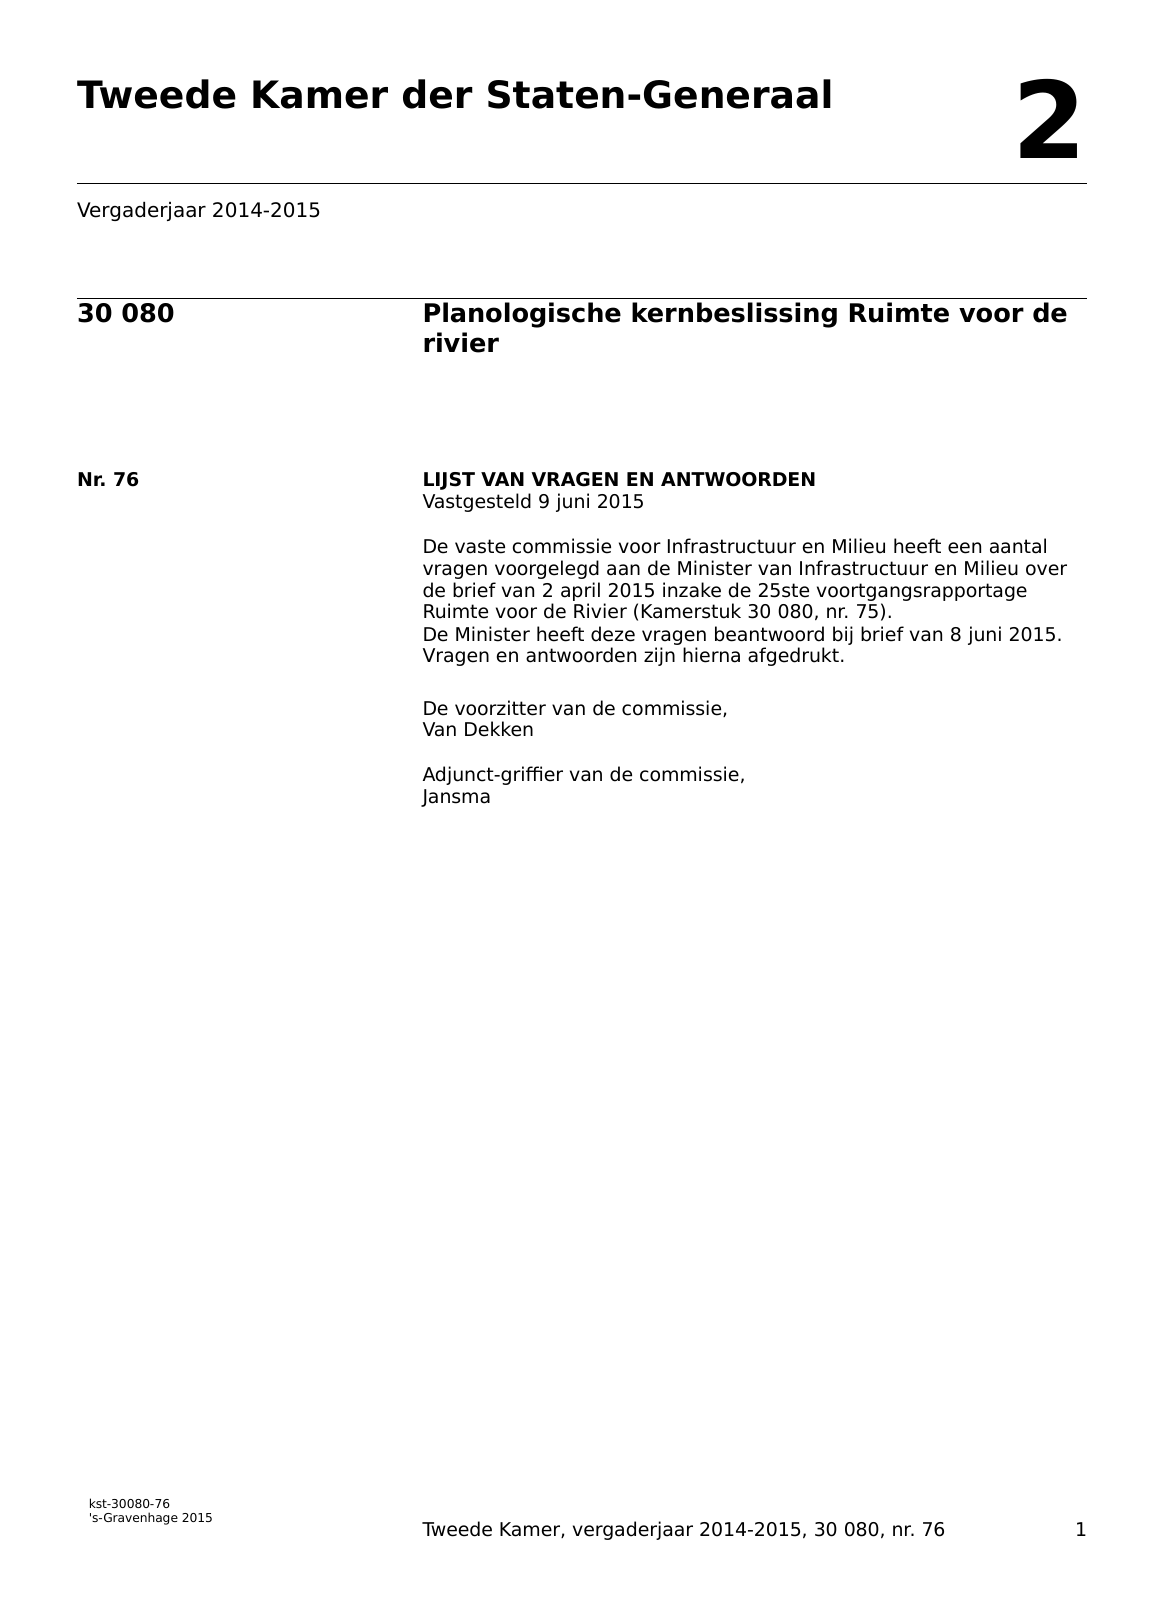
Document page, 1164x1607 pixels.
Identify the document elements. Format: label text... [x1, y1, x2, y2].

table_cell Vergaderjaar 2014-2015 [77, 184, 1087, 298]
table_header Tweede Kamer der Staten-Generaal [77, 59, 886, 183]
text De Minister heeft deze vragen beantwoord bij brief van 8 juni 2015. Vragen en antwoorden zijn hierna afgedrukt. [422, 623, 1087, 667]
text 's-Gravenhage 2015 [88, 1511, 323, 1525]
table_header 2 [886, 59, 1087, 183]
subtitle 30 080 Planologische kernbeslissing Ruimte voor de rivier [77, 299, 1087, 358]
text De voorzitter van de commissie, Van Dekken [422, 697, 1087, 741]
text kst-30080-76 [88, 1497, 323, 1511]
text Adjunct-griffier van de commissie, Jansma [422, 763, 1087, 807]
text De vaste commissie voor Infrastructuur en Milieu heeft een aantal vragen voorgelegd aan de Minister van Infrastructuur en Milieu over de brief van 2 april 2015 inzake de 25ste voortgangsrapportage Ruimte voor de Rivier (Kamerstuk 30 080, nr. 75). [422, 536, 1087, 623]
subtitle Nr. 76 LIJST VAN VRAGEN EN ANTWOORDEN [77, 469, 1087, 491]
text Vastgesteld 9 juni 2015 [422, 491, 1087, 513]
